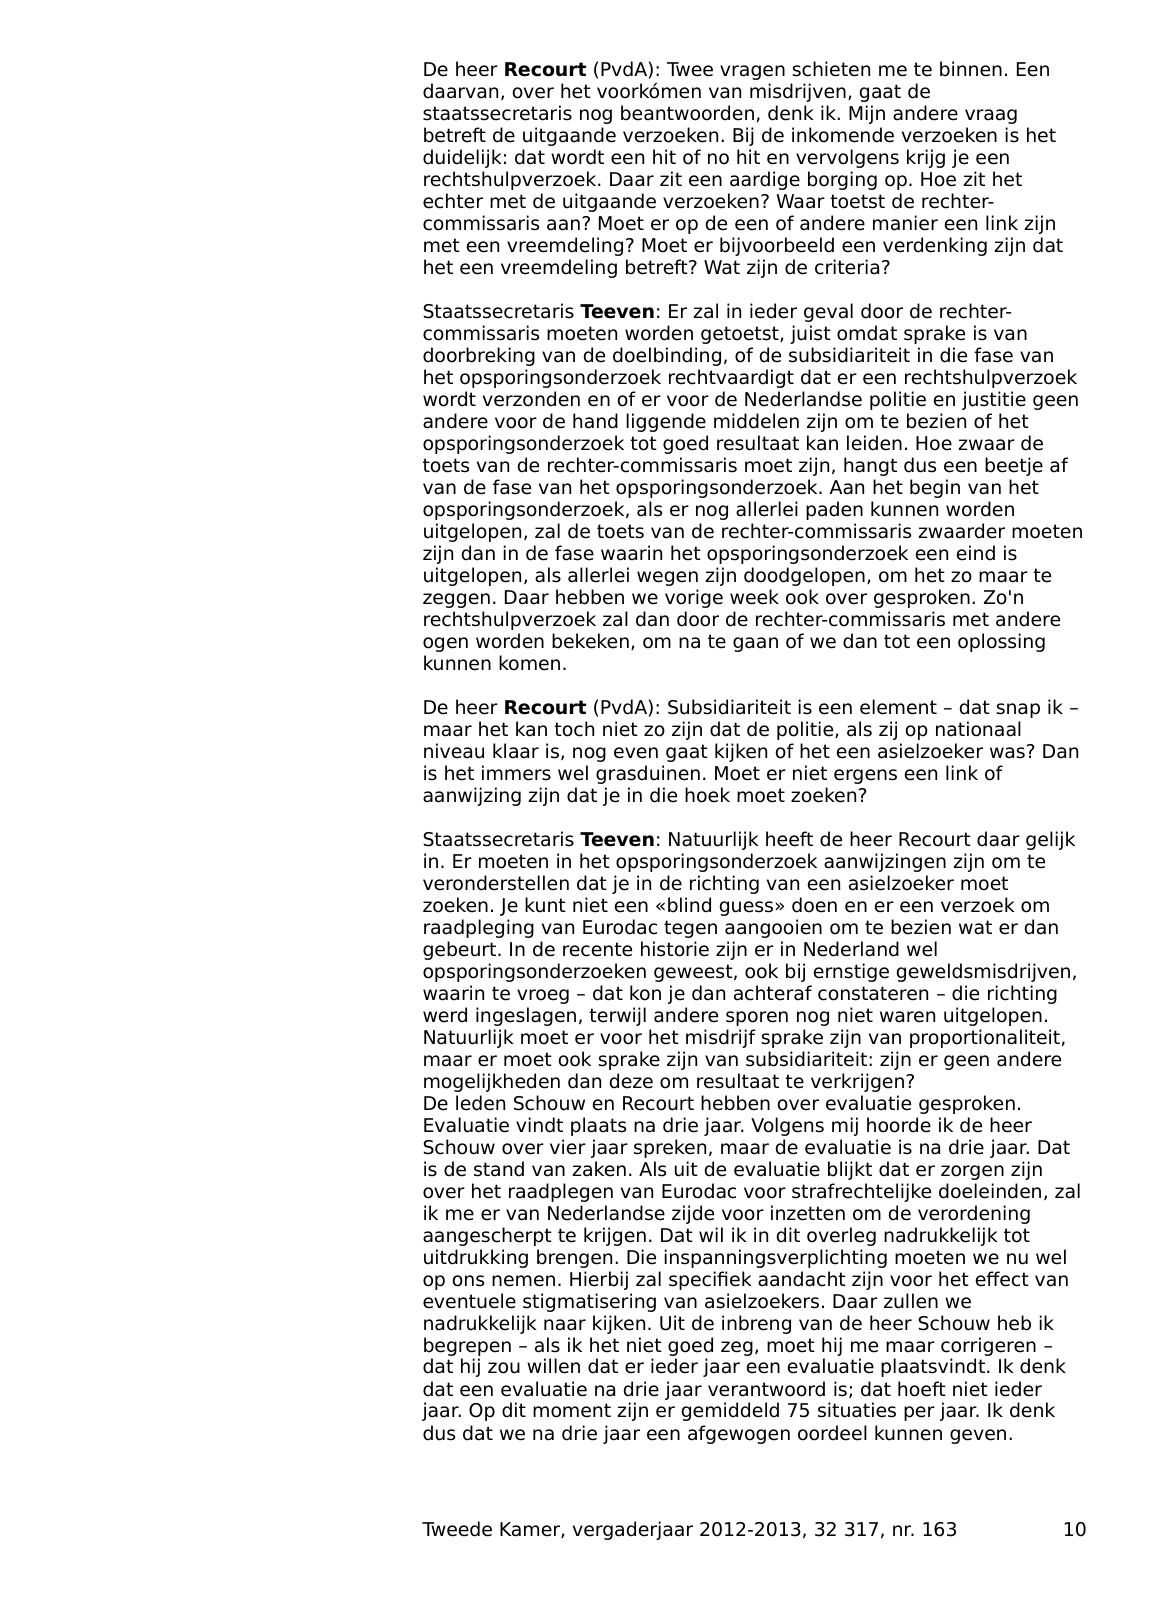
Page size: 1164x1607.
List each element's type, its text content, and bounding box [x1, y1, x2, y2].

text Staatssecretaris Teeven: Natuurlijk heeft de heer Recourt daar gelijk in. Er moeten in het opsporingsonderzoek aanwijzingen zijn om te veronderstellen dat je in de richting van een asielzoeker moet zoeken. Je kunt niet een «blind guess» doen en er een verzoek om raadpleging van Eurodac tegen aangooien om te bezien wat er dan gebeurt. In de recente historie zijn er in Nederland wel opsporingsonderzoeken geweest, ook bij ernstige geweldsmisdrijven, waarin te vroeg – dat kon je dan achteraf constateren – die richting werd ingeslagen, terwijl andere sporen nog niet waren uitgelopen. Natuurlijk moet er voor het misdrijf sprake zijn van proportionaliteit, maar er moet ook sprake zijn van subsidiariteit: zijn er geen andere mogelijkheden dan deze om resultaat te verkrijgen? [422, 829, 1087, 1093]
text Staatssecretaris Teeven: Er zal in ieder geval door de rechter-commissaris moeten worden getoetst, juist omdat sprake is van doorbreking van de doelbinding, of de subsidiariteit in die fase van het opsporingsonderzoek rechtvaardigt dat er een rechtshulpverzoek wordt verzonden en of er voor de Nederlandse politie en justitie geen andere voor de hand liggende middelen zijn om te bezien of het opsporingsonderzoek tot goed resultaat kan leiden. Hoe zwaar de toets van de rechter-commissaris moet zijn, hangt dus een beetje af van de fase van het opsporingsonderzoek. Aan het begin van het opsporingsonderzoek, als er nog allerlei paden kunnen worden uitgelopen, zal de toets van de rechter-commissaris zwaarder moeten zijn dan in de fase waarin het opsporingsonderzoek een eind is uitgelopen, als allerlei wegen zijn doodgelopen, om het zo maar te zeggen. Daar hebben we vorige week ook over gesproken. Zo'n rechtshulpverzoek zal dan door de rechter-commissaris met andere ogen worden bekeken, om na te gaan of we dan tot een oplossing kunnen komen. [422, 301, 1087, 675]
text De heer Recourt (PvdA): Twee vragen schieten me te binnen. Een daarvan, over het voorkómen van misdrijven, gaat de staatssecretaris nog beantwoorden, denk ik. Mijn andere vraag betreft de uitgaande verzoeken. Bij de inkomende verzoeken is het duidelijk: dat wordt een hit of no hit en vervolgens krijg je een rechtshulpverzoek. Daar zit een aardige borging op. Hoe zit het echter met de uitgaande verzoeken? Waar toetst de rechter-commissaris aan? Moet er op de een of andere manier een link zijn met een vreemdeling? Moet er bijvoorbeeld een verdenking zijn dat het een vreemdeling betreft? Wat zijn de criteria? [422, 59, 1087, 279]
text De leden Schouw en Recourt hebben over evaluatie gesproken. Evaluatie vindt plaats na drie jaar. Volgens mij hoorde ik de heer Schouw over vier jaar spreken, maar de evaluatie is na drie jaar. Dat is de stand van zaken. Als uit de evaluatie blijkt dat er zorgen zijn over het raadplegen van Eurodac voor strafrechtelijke doeleinden, zal ik me er van Nederlandse zijde voor inzetten om de verordening aangescherpt te krijgen. Dat wil ik in dit overleg nadrukkelijk tot uitdrukking brengen. Die inspanningsverplichting moeten we nu wel op ons nemen. Hierbij zal specifiek aandacht zijn voor het effect van eventuele stigmatisering van asielzoekers. Daar zullen we nadrukkelijk naar kijken. Uit de inbreng van de heer Schouw heb ik begrepen – als ik het niet goed zeg, moet hij me maar corrigeren – dat hij zou willen dat er ieder jaar een evaluatie plaatsvindt. Ik denk dat een evaluatie na drie jaar verantwoord is; dat hoeft niet ieder jaar. Op dit moment zijn er gemiddeld 75 situaties per jaar. Ik denk dus dat we na drie jaar een afgewogen oordeel kunnen geven. [422, 1093, 1087, 1444]
text De heer Recourt (PvdA): Subsidiariteit is een element – dat snap ik – maar het kan toch niet zo zijn dat de politie, als zij op nationaal niveau klaar is, nog even gaat kijken of het een asielzoeker was? Dan is het immers wel grasduinen. Moet er niet ergens een link of aanwijzing zijn dat je in die hoek moet zoeken? [422, 697, 1087, 807]
